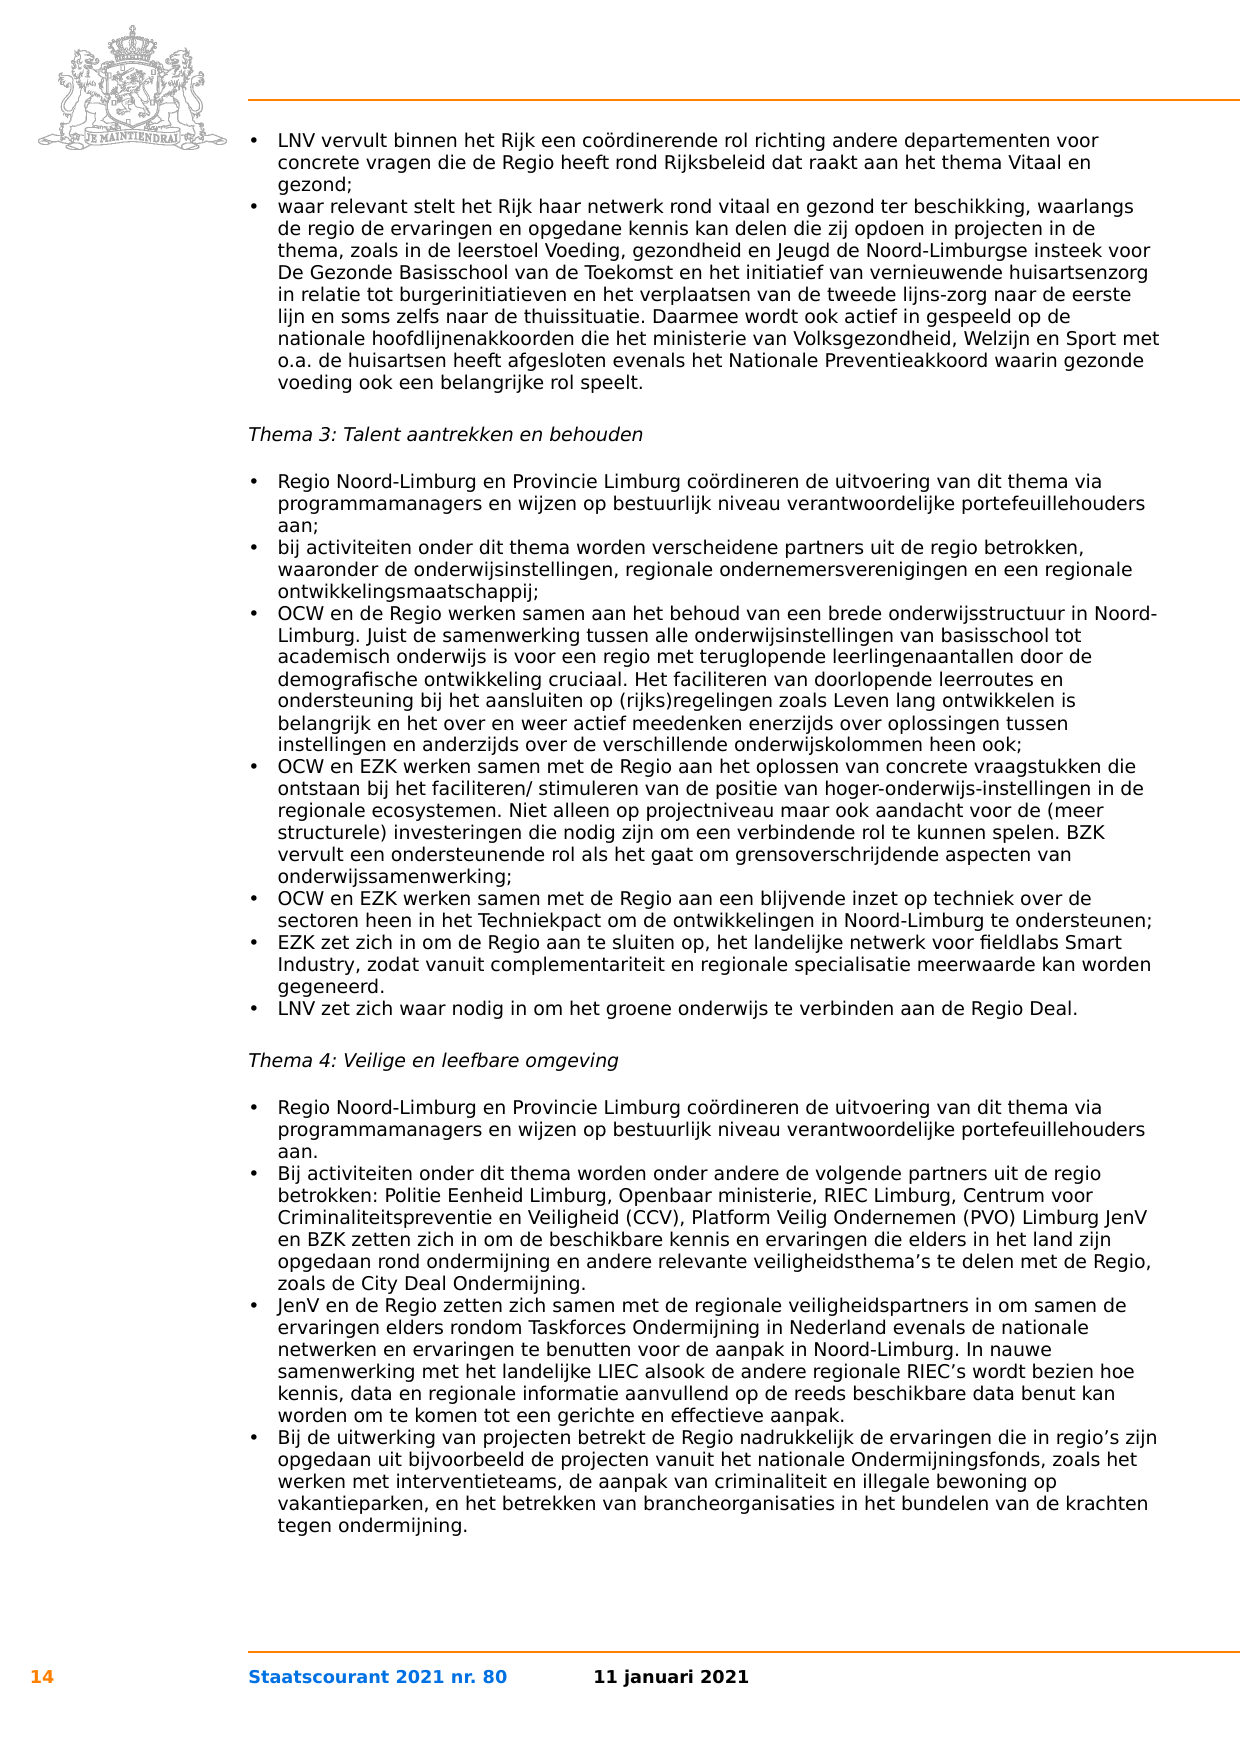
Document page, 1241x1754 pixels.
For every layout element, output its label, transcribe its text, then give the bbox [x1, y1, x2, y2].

text • LNV zet zich waar nodig in om het groene onderwijs te verbinden aan de Regio Deal. [248, 998, 1163, 1020]
picture [38, 25, 227, 150]
subtitle Thema 3: Talent aantrekken en behouden [248, 424, 1163, 446]
text • Regio Noord-Limburg en Provincie Limburg coördineren de uitvoering van dit thema via programmamanagers en wijzen op bestuurlijk niveau verantwoordelijke portefeuillehouders aan. [248, 1097, 1163, 1163]
text • bij activiteiten onder dit thema worden verscheidene partners uit de regio betrokken, waaronder de onderwijsinstellingen, regionale ondernemersverenigingen en een regionale ontwikkelingsmaatschappij; [248, 537, 1163, 602]
subtitle Thema 4: Veilige en leefbare omgeving [248, 1050, 1163, 1072]
text • Regio Noord-Limburg en Provincie Limburg coördineren de uitvoering van dit thema via programmamanagers en wijzen op bestuurlijk niveau verantwoordelijke portefeuillehouders aan; [248, 471, 1163, 537]
text • waar relevant stelt het Rijk haar netwerk rond vitaal en gezond ter beschikking, waarlangs de regio de ervaringen en opgedane kennis kan delen die zij opdoen in projecten in de thema, zoals in de leerstoel Voeding, gezondheid en Jeugd de Noord-Limburgse insteek voor De Gezonde Basisschool van de Toekomst en het initiatief van vernieuwende huisartsenzorg in relatie tot burgerinitiatieven en het verplaatsen van de tweede lijns-zorg naar de eerste lijn en soms zelfs naar de thuissituatie. Daarmee wordt ook actief in gespeeld op de nationale hoofdlijnenakkoorden die het ministerie van Volksgezondheid, Welzijn en Sport met o.a. de huisartsen heeft afgesloten evenals het Nationale Preventieakkoord waarin gezonde voeding ook een belangrijke rol speelt. [248, 196, 1163, 394]
text • Bij activiteiten onder dit thema worden onder andere de volgende partners uit de regio betrokken: Politie Eenheid Limburg, Openbaar ministerie, RIEC Limburg, Centrum voor Criminaliteitspreventie en Veiligheid (CCV), Platform Veilig Ondernemen (PVO) Limburg JenV en BZK zetten zich in om de beschikbare kennis en ervaringen die elders in het land zijn opgedaan rond ondermijning en andere relevante veiligheidsthema’s te delen met de Regio, zoals de City Deal Ondermijning. [248, 1163, 1163, 1295]
text • JenV en de Regio zetten zich samen met de regionale veiligheidspartners in om samen de ervaringen elders rondom Taskforces Ondermijning in Nederland evenals de nationale netwerken en ervaringen te benutten voor de aanpak in Noord-Limburg. In nauwe samenwerking met het landelijke LIEC alsook de andere regionale RIEC’s wordt bezien hoe kennis, data en regionale informatie aanvullend op de reeds beschikbare data benut kan worden om te komen tot een gerichte en effectieve aanpak. [248, 1295, 1163, 1427]
text • LNV vervult binnen het Rijk een coördinerende rol richting andere departementen voor concrete vragen die de Regio heeft rond Rijksbeleid dat raakt aan het thema Vitaal en gezond; [248, 130, 1163, 196]
text • OCW en de Regio werken samen aan het behoud van een brede onderwijsstructuur in Noord-Limburg. Juist de samenwerking tussen alle onderwijsinstellingen van basisschool tot academisch onderwijs is voor een regio met teruglopende leerlingenaantallen door de demografische ontwikkeling cruciaal. Het faciliteren van doorlopende leerroutes en ondersteuning bij het aansluiten op (rijks)regelingen zoals Leven lang ontwikkelen is belangrijk en het over en weer actief meedenken enerzijds over oplossingen tussen instellingen en anderzijds over de verschillende onderwijskolommen heen ook; [248, 602, 1163, 756]
text • EZK zet zich in om de Regio aan te sluiten op, het landelijke netwerk voor fieldlabs Smart Industry, zodat vanuit complementariteit en regionale specialisatie meerwaarde kan worden gegeneerd. [248, 932, 1163, 998]
text • Bij de uitwerking van projecten betrekt de Regio nadrukkelijk de ervaringen die in regio’s zijn opgedaan uit bijvoorbeeld de projecten vanuit het nationale Ondermijningsfonds, zoals het werken met interventieteams, de aanpak van criminaliteit en illegale bewoning op vakantieparken, en het betrekken van brancheorganisaties in het bundelen van de krachten tegen ondermijning. [248, 1427, 1163, 1537]
text • OCW en EZK werken samen met de Regio aan het oplossen van concrete vraagstukken die ontstaan bij het faciliteren/ stimuleren van de positie van hoger-onderwijs-instellingen in de regionale ecosystemen. Niet alleen op projectniveau maar ook aandacht voor de (meer structurele) investeringen die nodig zijn om een verbindende rol te kunnen spelen. BZK vervult een ondersteunende rol als het gaat om grensoverschrijdende aspecten van onderwijssamenwerking; [248, 756, 1163, 888]
text • OCW en EZK werken samen met de Regio aan een blijvende inzet op techniek over de sectoren heen in het Techniekpact om de ontwikkelingen in Noord-Limburg te ondersteunen; [248, 888, 1163, 932]
